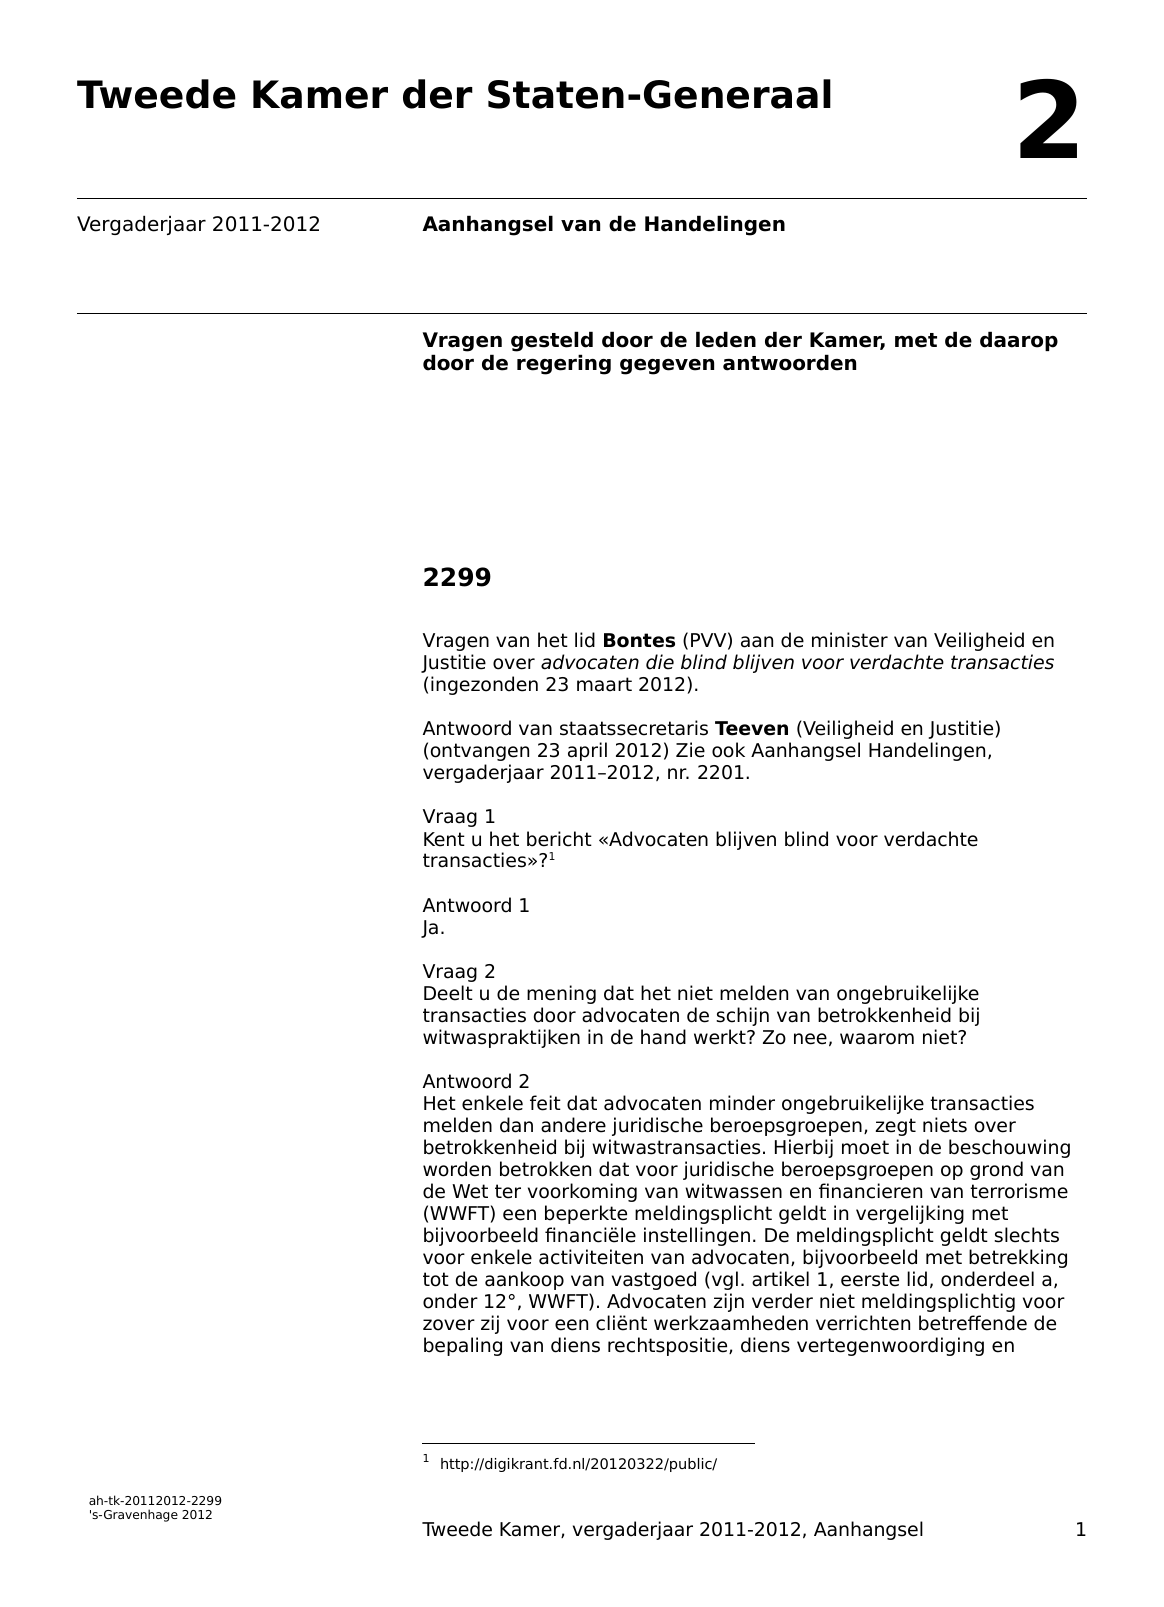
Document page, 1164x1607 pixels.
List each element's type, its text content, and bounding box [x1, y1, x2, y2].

table_cell [77, 314, 422, 375]
text http://digikrant.fd.nl/20120322/public/ [422, 1452, 1087, 1474]
text Het enkele feit dat advocaten minder ongebruikelijke transacties melden dan andere juridische beroepsgroepen, zegt niets over betrokkenheid bij witwastransacties. Hierbij moet in de beschouwing worden betrokken dat voor juridische beroepsgroepen op grond van de Wet ter voorkoming van witwassen en financieren van terrorisme (WWFT) een beperkte meldingsplicht geldt in vergelijking met bijvoorbeeld financiële instellingen. De meldingsplicht geldt slechts voor enkele activiteiten van advocaten, bijvoorbeeld met betrekking tot de aankoop van vastgoed (vgl. artikel 1, eerste lid, onderdeel a, onder 12°, WWFT). Advocaten zijn verder niet meldingsplichtig voor zover zij voor een cliënt werkzaamheden verrichten betreffende de bepaling van diens rechtspositie, diens vertegenwoordiging en [422, 1093, 1087, 1357]
text Vragen van het lid Bontes (PVV) aan de minister van Veiligheid en Justitie over advocaten die blind blijven voor verdachte transacties (ingezonden 23 maart 2012). [422, 630, 1087, 696]
text ah-tk-20112012-2299 [88, 1494, 323, 1508]
text Antwoord van staatssecretaris Teeven (Veiligheid en Justitie) (ontvangen 23 april 2012) Zie ook Aanhangsel Handelingen, vergaderjaar 2011–2012, nr. 2201. [422, 718, 1087, 784]
text Deelt u de mening dat het niet melden van ongebruikelijke transacties door advocaten de schijn van betrokkenheid bij witwaspraktijken in de hand werkt? Zo nee, waarom niet? [422, 983, 1087, 1049]
table_header 2 [886, 59, 1087, 198]
text Kent u het bericht «Advocaten blijven blind voor verdachte transacties»? [422, 828, 1087, 872]
text Vraag 1 [422, 806, 1087, 828]
text Vraag 2 [422, 961, 1087, 983]
table_cell Vragen gesteld door de leden der Kamer, met de daarop door de regering gegeven antwoorden [422, 314, 1087, 375]
text Antwoord 2 [422, 1071, 1087, 1093]
table_header Tweede Kamer der Staten-Generaal [77, 59, 886, 198]
text 2299 [422, 563, 1087, 592]
text Ja. [422, 917, 1087, 938]
table_cell Aanhangsel van de Handelingen [422, 199, 1087, 313]
text Antwoord 1 [422, 894, 1087, 917]
table_cell Vergaderjaar 2011-2012 [77, 199, 422, 313]
text 's-Gravenhage 2012 [88, 1508, 323, 1522]
